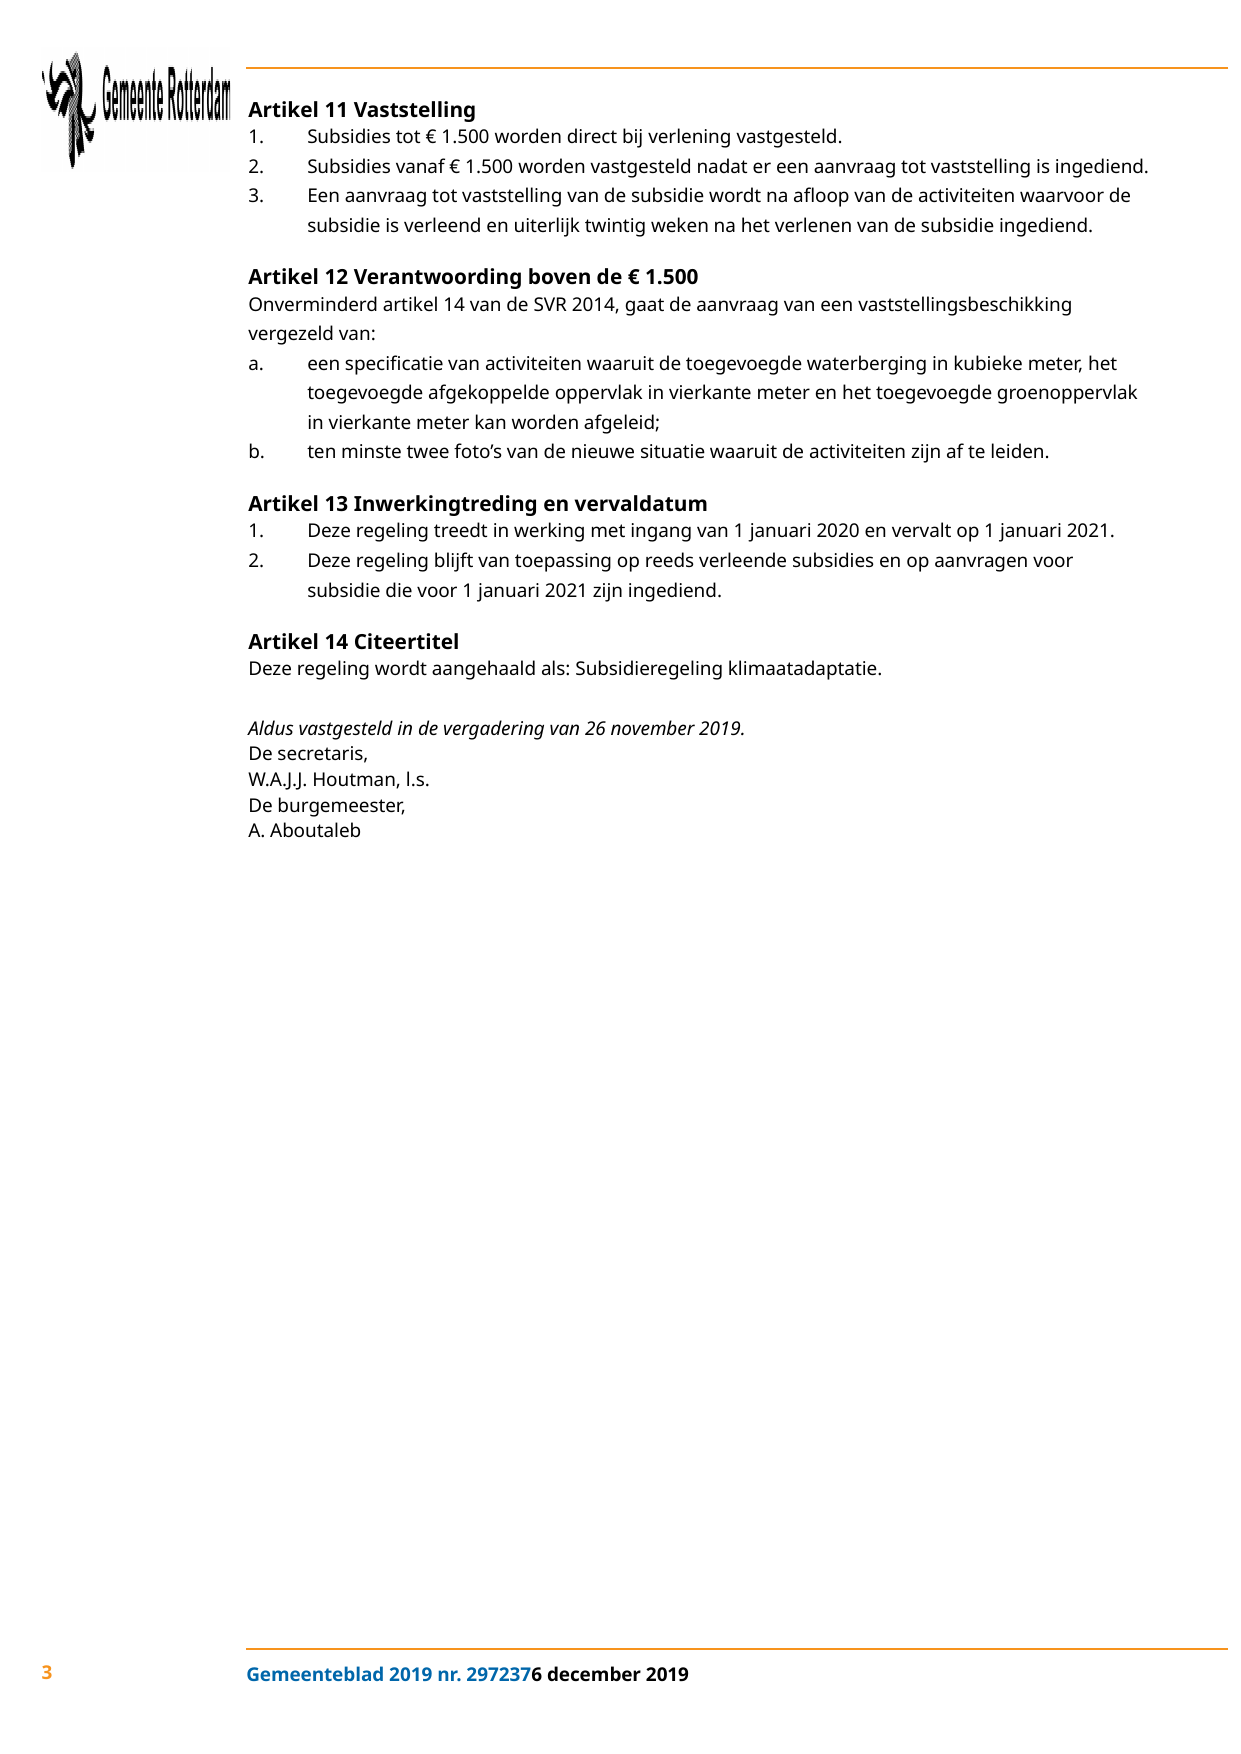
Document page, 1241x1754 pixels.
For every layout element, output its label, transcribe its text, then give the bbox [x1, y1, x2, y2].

text Aldus vastgesteld in de vergadering van 26 november 2019. [248, 715, 1152, 741]
list Deze regeling treedt in werking met ingang van 1 januari 2020 en vervalt op 1 januari 2021. [248, 518, 1152, 543]
text Artikel 12 Verantwoording boven de € 1.500 [248, 262, 1152, 291]
text Artikel 11 Vaststelling [248, 95, 1152, 123]
picture [41, 47, 231, 172]
list Subsidies vanaf € 1.500 worden vastgesteld nadat er een aanvraag tot vaststelling is ingediend. [248, 153, 1152, 178]
text Deze regeling wordt aangehaald als: Subsidieregeling klimaatadaptatie. [248, 656, 1152, 681]
list ten minste twee foto’s van de nieuwe situatie waaruit de activiteiten zijn af te leiden. [248, 439, 1152, 464]
list Deze regeling blijft van toepassing op reeds verleende subsidies en op aanvragen voor subsidie die voor 1 januari 2021 zijn ingediend. [248, 547, 1152, 602]
text W.A.J.J. Houtman, l.s. [248, 766, 1152, 792]
text A. Aboutaleb [248, 818, 1152, 843]
text De burgemeester, [248, 792, 1152, 818]
text Onverminderd artikel 14 van de SVR 2014, gaat de aanvraag van een vaststellingsbeschikking vergezeld van: [248, 291, 1152, 346]
text Artikel 14 Citeertitel [248, 627, 1152, 656]
list Een aanvraag tot vaststelling van de subsidie wordt na afloop van de activiteiten waarvoor de subsidie is verleend en uiterlijk twintig weken na het verlenen van de subsidie ingediend. [248, 182, 1152, 238]
text De secretaris, [248, 741, 1152, 766]
list een specificatie van activiteiten waaruit de toegevoegde waterberging in kubieke meter, het toegevoegde afgekoppelde oppervlak in vierkante meter en het toegevoegde groenoppervlak in vierkante meter kan worden afgeleid; [248, 350, 1152, 435]
list Subsidies tot € 1.500 worden direct bij verlening vastgesteld. [248, 123, 1152, 149]
text Artikel 13 Inwerkingtreding en vervaldatum [248, 489, 1152, 518]
